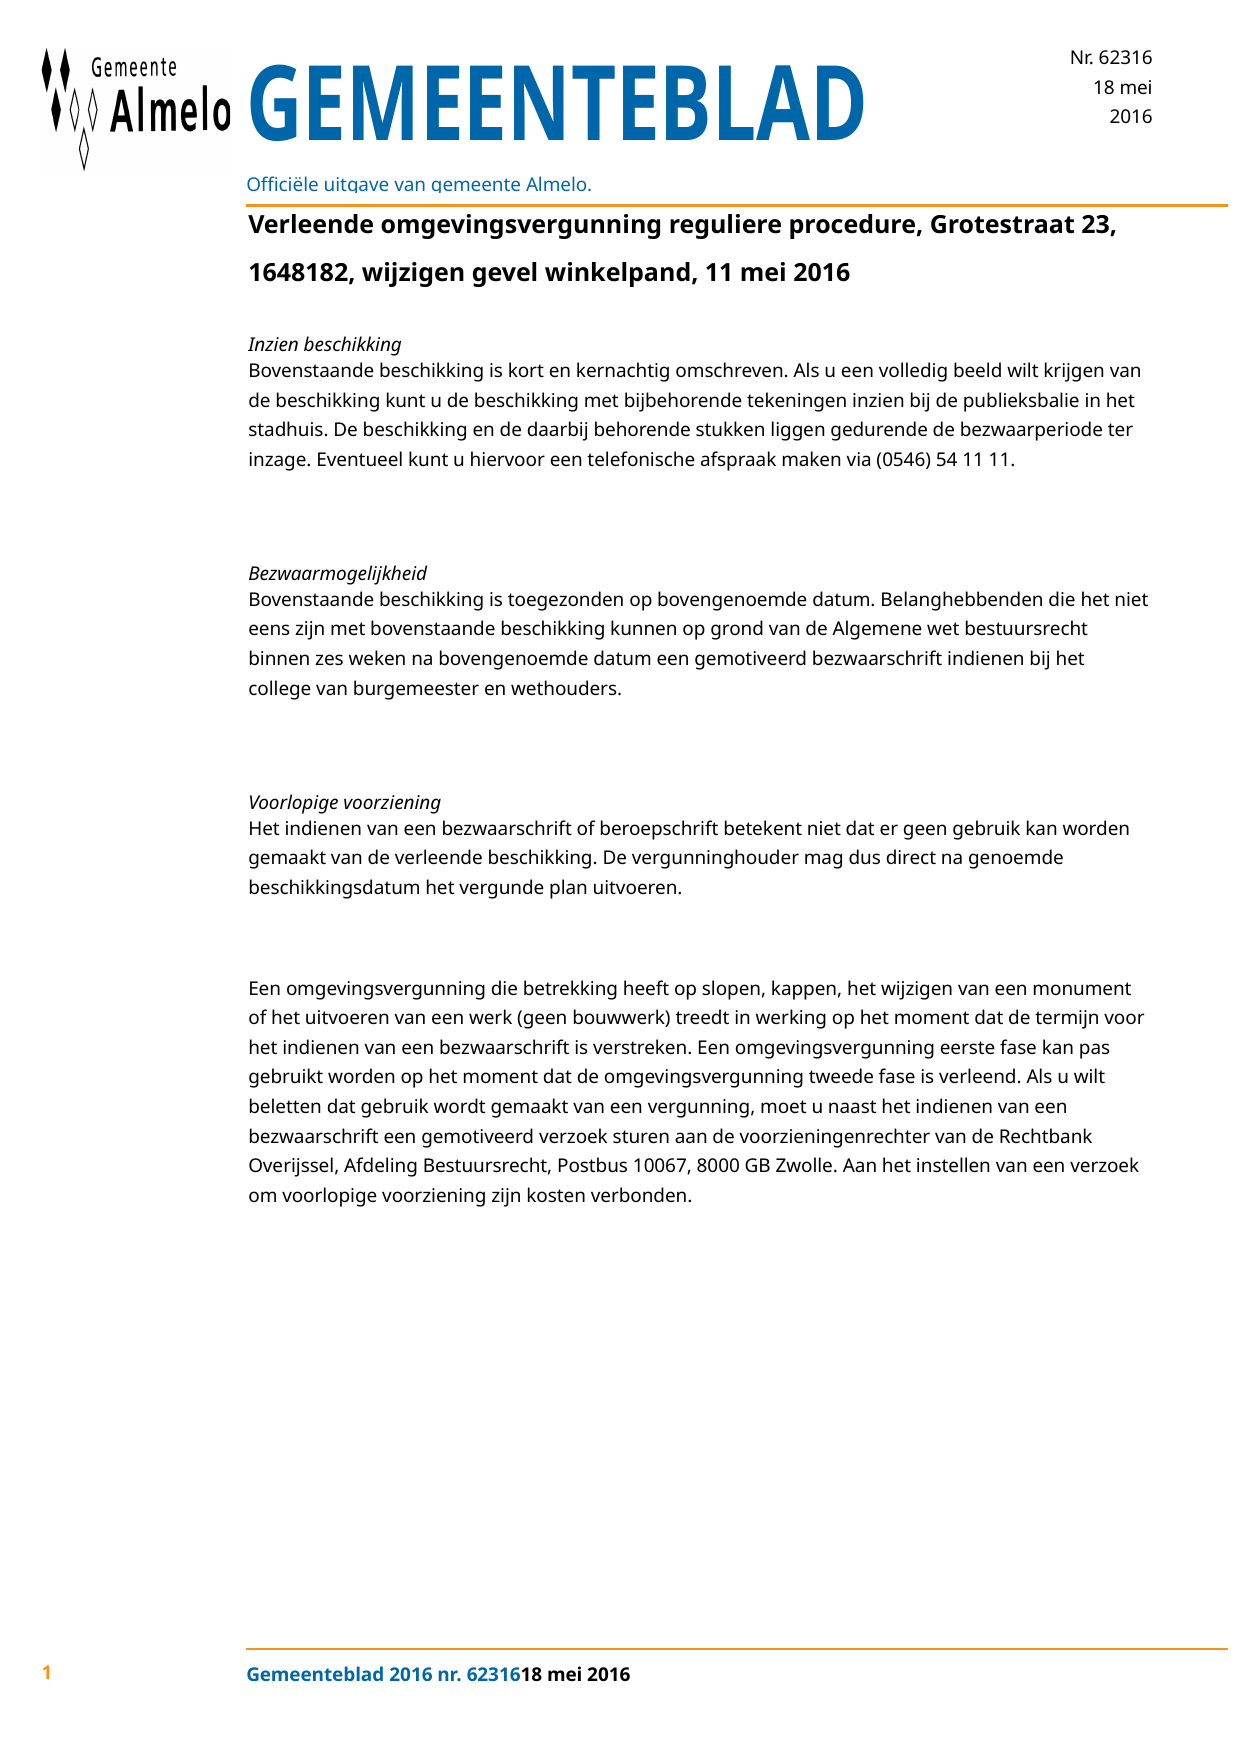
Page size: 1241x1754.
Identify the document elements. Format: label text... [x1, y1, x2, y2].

text Bovenstaande beschikking is toegezonden op bovengenoemde datum. Belanghebbenden die het niet eens zijn met bovenstaande beschikking kunnen op grond van de Algemene wet bestuursrecht binnen zes weken na bovengenoemde datum een gemotiveerd bezwaarschrift indienen bij het college van burgemeester en wethouders. [248, 586, 1152, 701]
text Een omgevingsvergunning die betrekking heeft op slopen, kappen, het wijzigen van een monument of het uitvoeren van een werk (geen bouwwerk) treedt in werking op het moment dat de termijn voor het indienen van een bezwaarschrift is verstreken. Een omgevingsvergunning eerste fase kan pas gebruikt worden op het moment dat de omgevingsvergunning tweede fase is verleend. Als u wilt beletten dat gebruik wordt gemaakt van een vergunning, moet u naast het indienen van een bezwaarschrift een gemotiveerd verzoek sturen aan de voorzieningenrechter van de Rechtbank Overijssel, Afdeling Bestuursrecht, Postbus 10067, 8000 GB Zwolle. Aan het instellen van een verzoek om voorlopige voorziening zijn kosten verbonden. [248, 975, 1152, 1208]
text Het indienen van een bezwaarschrift of beroepschrift betekent niet dat er geen gebruik kan worden gemaakt van de verleende beschikking. De vergunninghouder mag dus direct na genoemde beschikkingsdatum het vergunde plan uitvoeren. [248, 815, 1152, 900]
text Bezwaarmogelijkheid [248, 560, 1152, 586]
text Verleende omgevingsvergunning reguliere procedure, Grotestraat 23, 1648182, wijzigen gevel winkelpand, 11 mei 2016 [248, 207, 1152, 288]
text Inzien beschikking [248, 331, 1152, 357]
text Voorlopige voorziening [248, 789, 1152, 815]
text Bovenstaande beschikking is kort en kernachtig omschreven. Als u een volledig beeld wilt krijgen van de beschikking kunt u de beschikking met bijbehorende tekeningen inzien bij de publieksbalie in het stadhuis. De beschikking en de daarbij behorende stukken liggen gedurende de bezwaarperiode ter inzage. Eventueel kunt u hiervoor een telefonische afspraak maken via (0546) 54 11 11. [248, 357, 1152, 472]
picture [41, 47, 231, 172]
